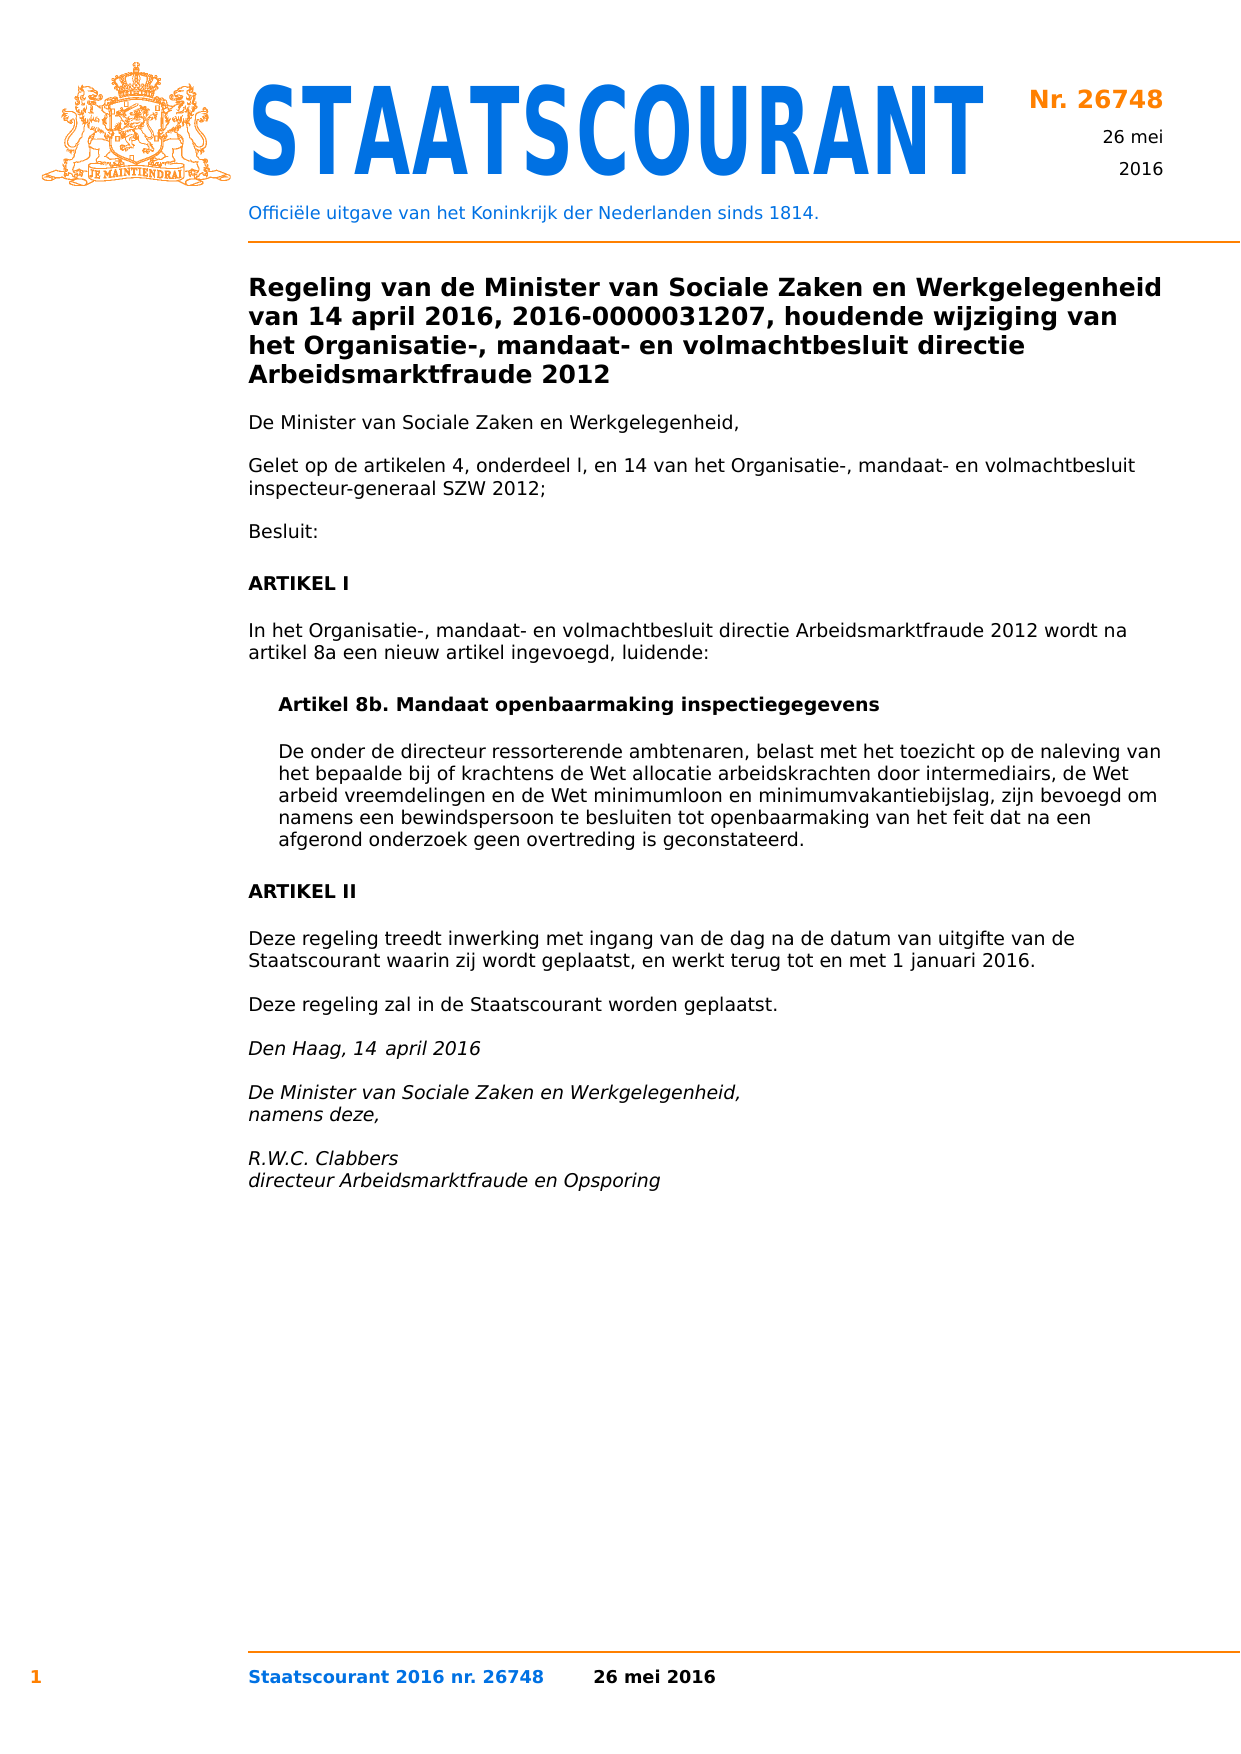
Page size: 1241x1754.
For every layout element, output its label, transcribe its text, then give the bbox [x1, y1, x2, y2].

table_header STAATSCOURANT [248, 62, 998, 203]
text Deze regeling zal in de Staatscourant worden geplaatst. [248, 994, 1163, 1016]
table_cell 2016 [998, 153, 1240, 203]
subtitle ARTIKEL II [248, 881, 1163, 903]
table_cell 26 mei [998, 121, 1240, 153]
picture [41, 62, 231, 186]
text Den Haag, 14 april 2016 [248, 1038, 1163, 1060]
subtitle Regeling van de Minister van Sociale Zaken en Werkgelegenheid van 14 april 2016, 2016-0000031207, houdende wijziging van het Organisatie-, mandaat- en volmachtbesluit directie Arbeidsmarktfraude 2012 [248, 273, 1163, 390]
text In het Organisatie-, mandaat- en volmachtbesluit directie Arbeidsmarktfraude 2012 wordt na artikel 8a een nieuw artikel ingevoegd, luidende: [248, 620, 1163, 664]
subtitle Artikel 8b. Mandaat openbaarmaking inspectiegegevens [278, 694, 1163, 716]
text Besluit: [248, 521, 1163, 543]
text Gelet op de artikelen 4, onderdeel l, en 14 van het Organisatie-, mandaat- en volmachtbesluit inspecteur-generaal SZW 2012; [248, 455, 1163, 499]
table_header Nr. 26748 [998, 62, 1240, 121]
subtitle ARTIKEL I [248, 573, 1163, 595]
text De Minister van Sociale Zaken en Werkgelegenheid, [248, 412, 1163, 433]
table_cell Officiële uitgave van het Koninkrijk der Nederlanden sinds 1814. [248, 203, 1240, 241]
text Deze regeling treedt inwerking met ingang van de dag na de datum van uitgifte van de Staatscourant waarin zij wordt geplaatst, en werkt terug tot en met 1 januari 2016. [248, 928, 1163, 972]
text De onder de directeur ressorterende ambtenaren, belast met het toezicht op de naleving van het bepaalde bij of krachtens de Wet allocatie arbeidskrachten door intermediairs, de Wet arbeid vreemdelingen en de Wet minimumloon en minimumvakantiebijslag, zijn bevoegd om namens een bewindspersoon te besluiten tot openbaarmaking van het feit dat na een afgerond onderzoek geen overtreding is geconstateerd. [278, 741, 1163, 851]
table_header [25, 62, 248, 241]
text De Minister van Sociale Zaken en Werkgelegenheid, namens deze, R.W.C. Clabbers directeur Arbeidsmarktfraude en Opsporing [248, 1082, 1163, 1191]
